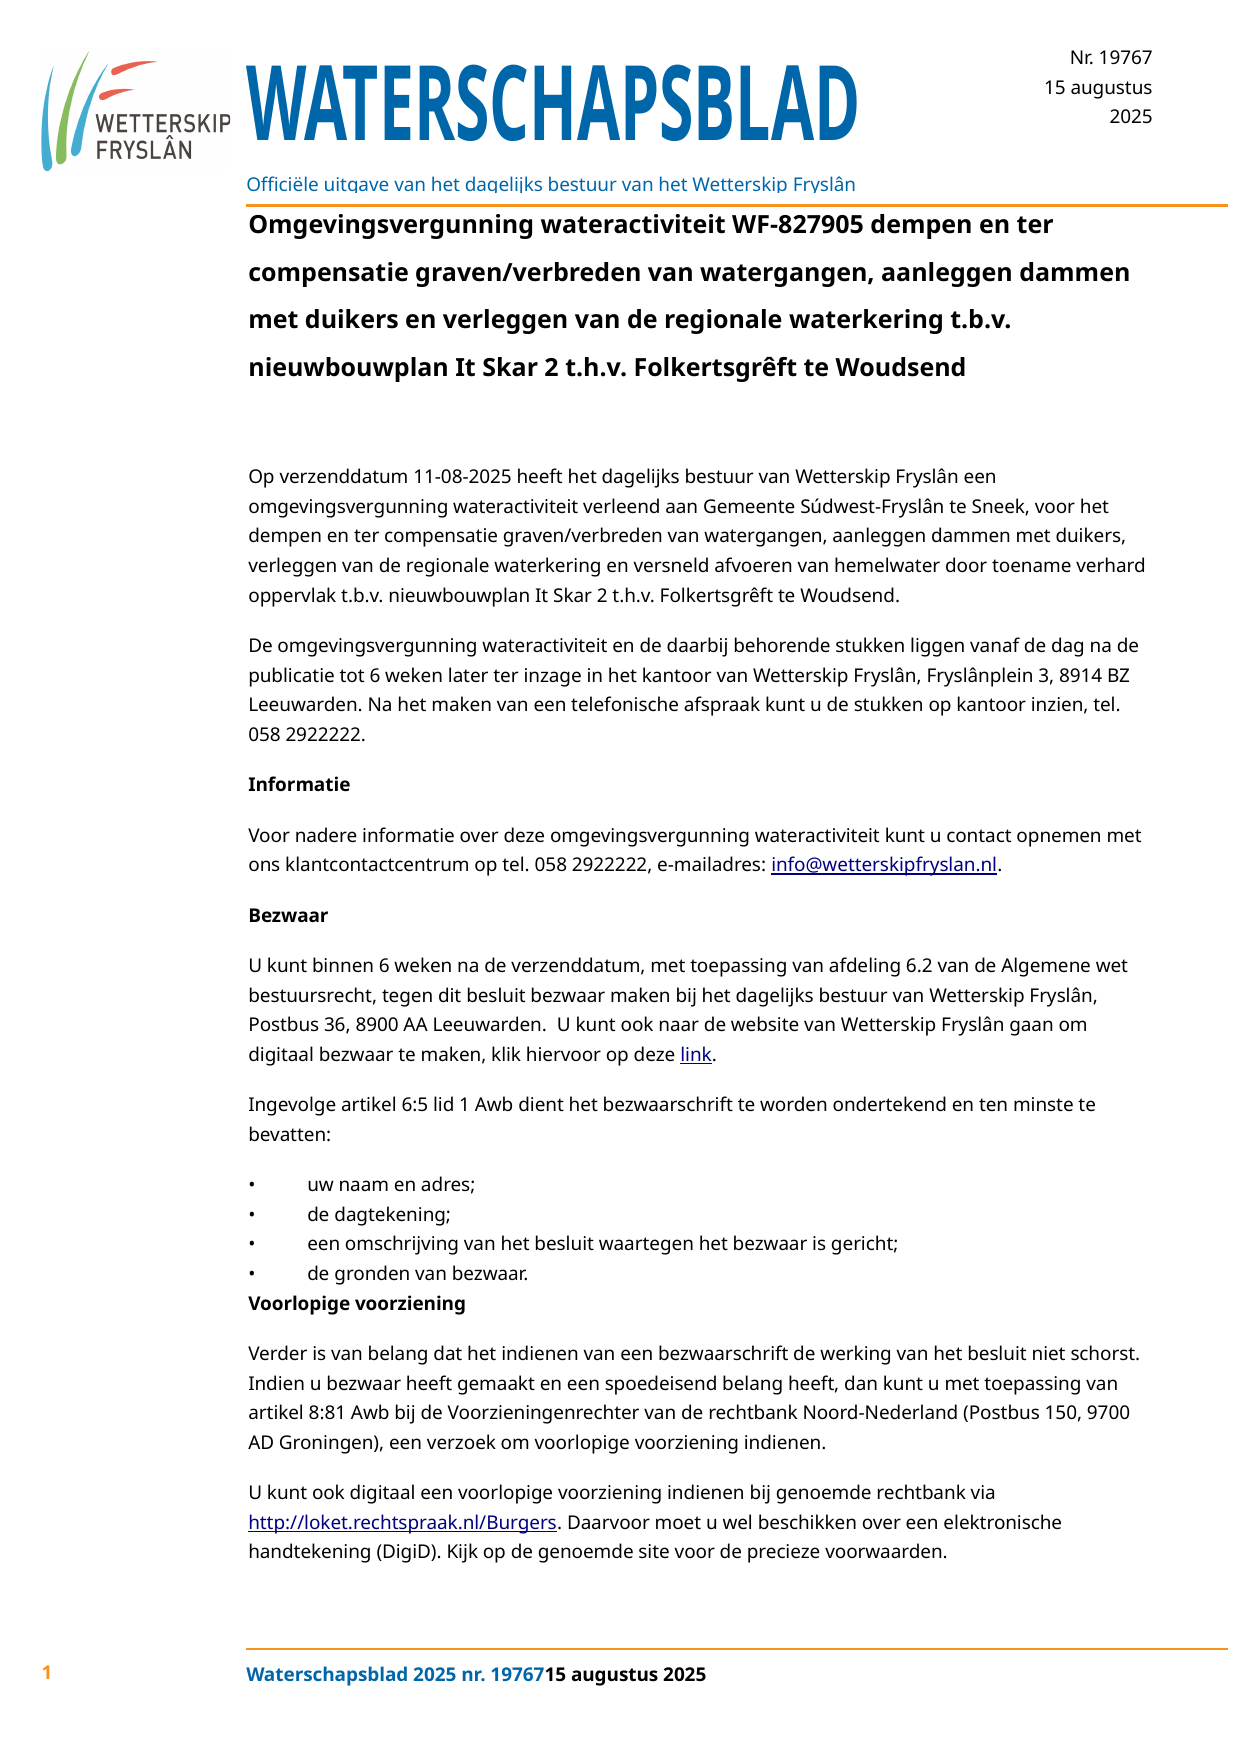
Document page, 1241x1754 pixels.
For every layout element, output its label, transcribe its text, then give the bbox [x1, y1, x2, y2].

text Informatie [248, 771, 1152, 797]
list een omschrijving van het besluit waartegen het bezwaar is gericht; [248, 1231, 1152, 1256]
list de dagtekening; [248, 1201, 1152, 1227]
list de gronden van bezwaar. [248, 1260, 1152, 1286]
text U kunt binnen 6 weken na de verzenddatum, met toepassing van afdeling 6.2 van de Algemene wet bestuursrecht, tegen dit besluit bezwaar maken bij het dagelijks bestuur van Wetterskip Fryslân, Postbus 36, 8900 AA Leeuwarden. U kunt ook naar de website van Wetterskip Fryslân gaan om digitaal bezwaar te maken, klik hiervoor op deze link. [248, 952, 1152, 1067]
list uw naam en adres; [248, 1171, 1152, 1197]
text Verder is van belang dat het indienen van een bezwaarschrift de werking van het besluit niet schorst. Indien u bezwaar heeft gemaakt en een spoedeisend belang heeft, dan kunt u met toepassing van artikel 8:81 Awb bij de Voorzieningenrechter van de rechtbank Noord-Nederland (Postbus 150, 9700 AD Groningen), een verzoek om voorlopige voorziening indienen. [248, 1340, 1152, 1455]
text Ingevolge artikel 6:5 lid 1 Awb dient het bezwaarschrift te worden ondertekend en ten minste te bevatten: [248, 1091, 1152, 1147]
text Voorlopige voorziening [248, 1290, 1152, 1316]
text Voor nadere informatie over deze omgevingsvergunning wateractiviteit kunt u contact opnemen met ons klantcontactcentrum op tel. 058 2922222, e-mailadres: info@wetterskipfryslan.nl. [248, 822, 1152, 877]
picture [41, 47, 231, 172]
text Omgevingsvergunning wateractiviteit WF-827905 dempen en ter compensatie graven/verbreden van watergangen, aanleggen dammen met duikers en verleggen van de regionale waterkering t.b.v. nieuwbouwplan It Skar 2 t.h.v. Folkertsgrêft te Woudsend [248, 207, 1152, 384]
text Op verzenddatum 11-08-2025 heeft het dagelijks bestuur van Wetterskip Fryslân een omgevingsvergunning wateractiviteit verleend aan Gemeente Súdwest-Fryslân te Sneek, voor het dempen en ter compensatie graven/verbreden van watergangen, aanleggen dammen met duikers, verleggen van de regionale waterkering en versneld afvoeren van hemelwater door toename verhard oppervlak t.b.v. nieuwbouwplan It Skar 2 t.h.v. Folkertsgrêft te Woudsend. [248, 463, 1152, 608]
text U kunt ook digitaal een voorlopige voorziening indienen bij genoemde rechtbank via http://loket.rechtspraak.nl/Burgers. Daarvoor moet u wel beschikken over een elektronische handtekening (DigiD). Kijk op de genoemde site voor de precieze voorwaarden. [248, 1479, 1152, 1564]
text Bezwaar [248, 902, 1152, 928]
text De omgevingsvergunning wateractiviteit en de daarbij behorende stukken liggen vanaf de dag na de publicatie tot 6 weken later ter inzage in het kantoor van Wetterskip Fryslân, Fryslânplein 3, 8914 BZ Leeuwarden. Na het maken van een telefonische afspraak kunt u de stukken op kantoor inzien, tel. 058 2922222. [248, 632, 1152, 747]
